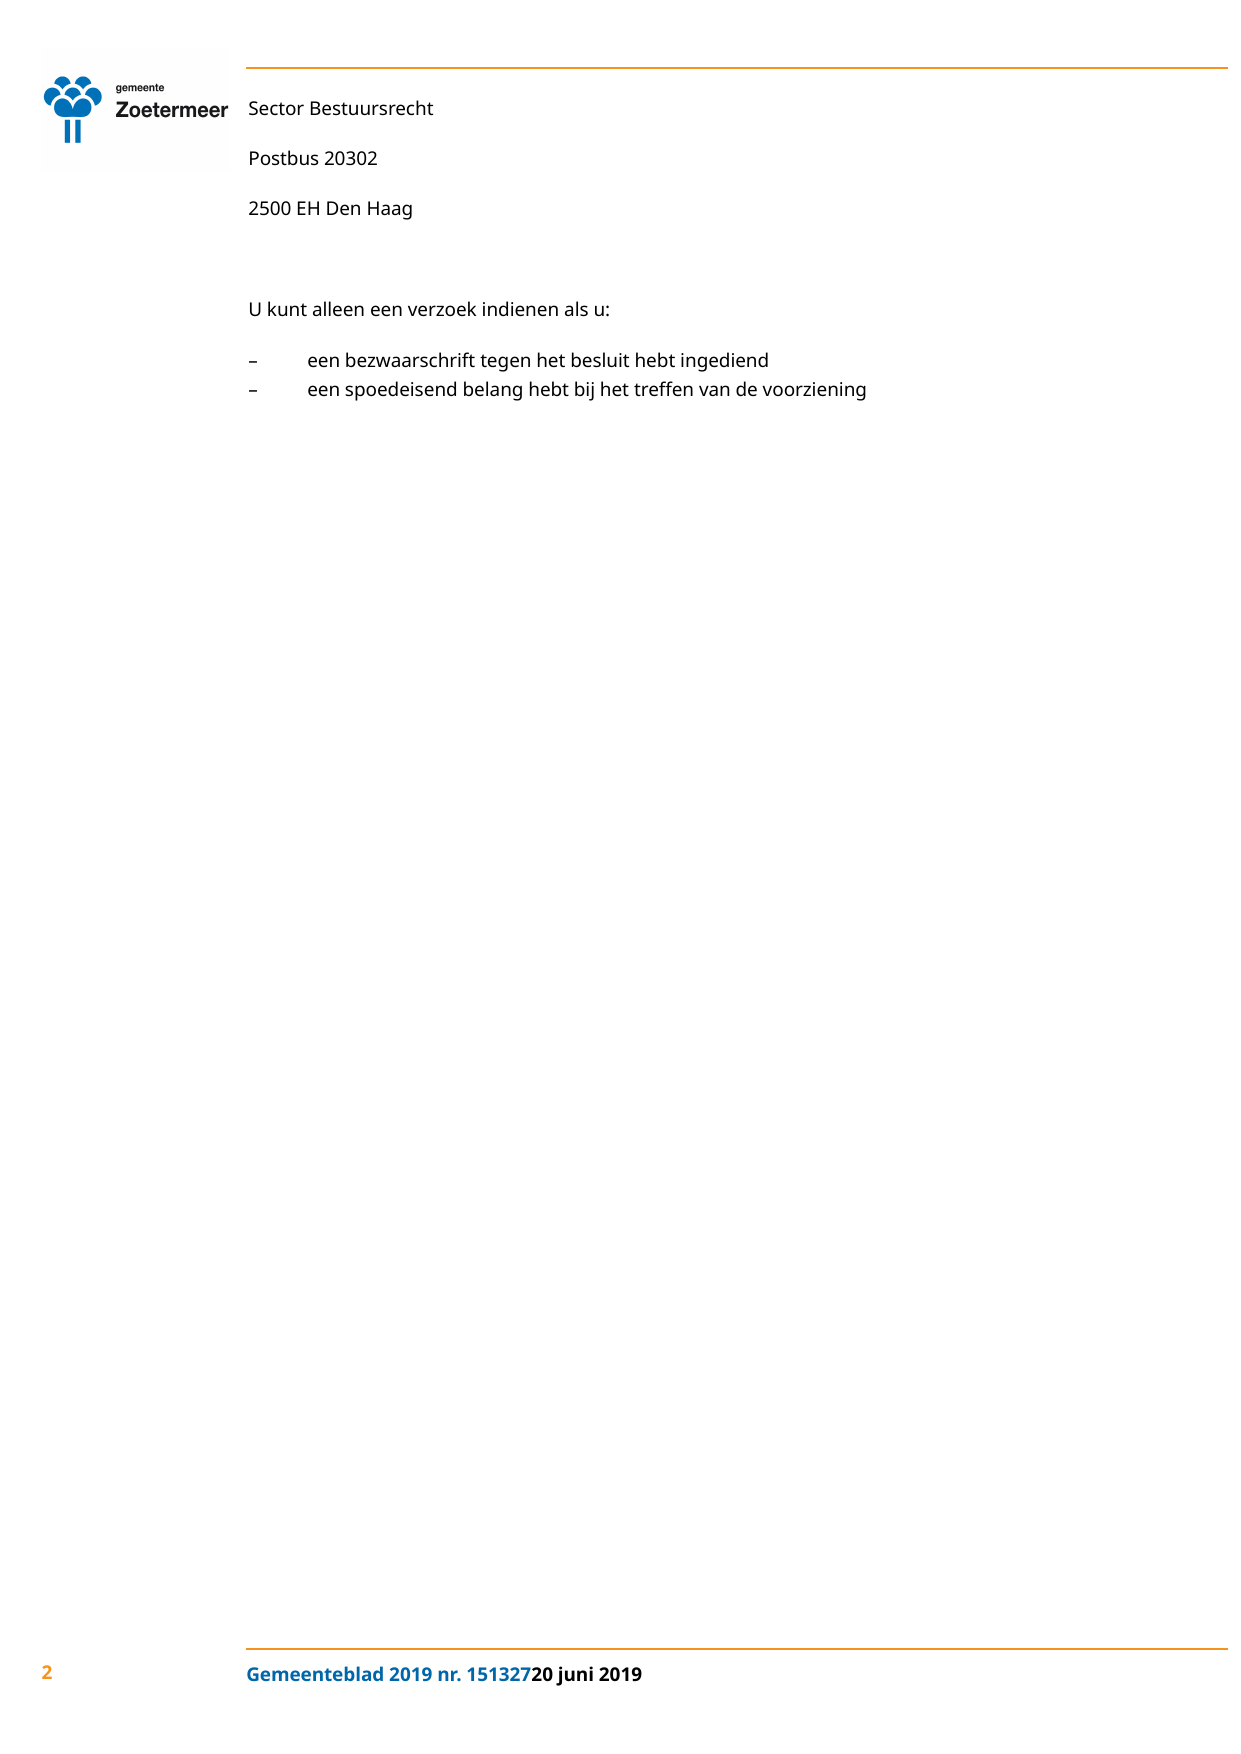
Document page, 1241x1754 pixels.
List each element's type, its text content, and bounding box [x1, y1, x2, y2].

text Postbus 20302 [248, 145, 1152, 171]
text U kunt alleen een verzoek indienen als u: [248, 296, 1152, 322]
list een spoedeisend belang hebt bij het treffen van de voorziening [248, 376, 1152, 402]
picture [41, 47, 231, 172]
text Sector Bestuursrecht [248, 95, 1152, 121]
list een bezwaarschrift tegen het besluit hebt ingediend [248, 347, 1152, 373]
text 2500 EH Den Haag [248, 196, 1152, 221]
